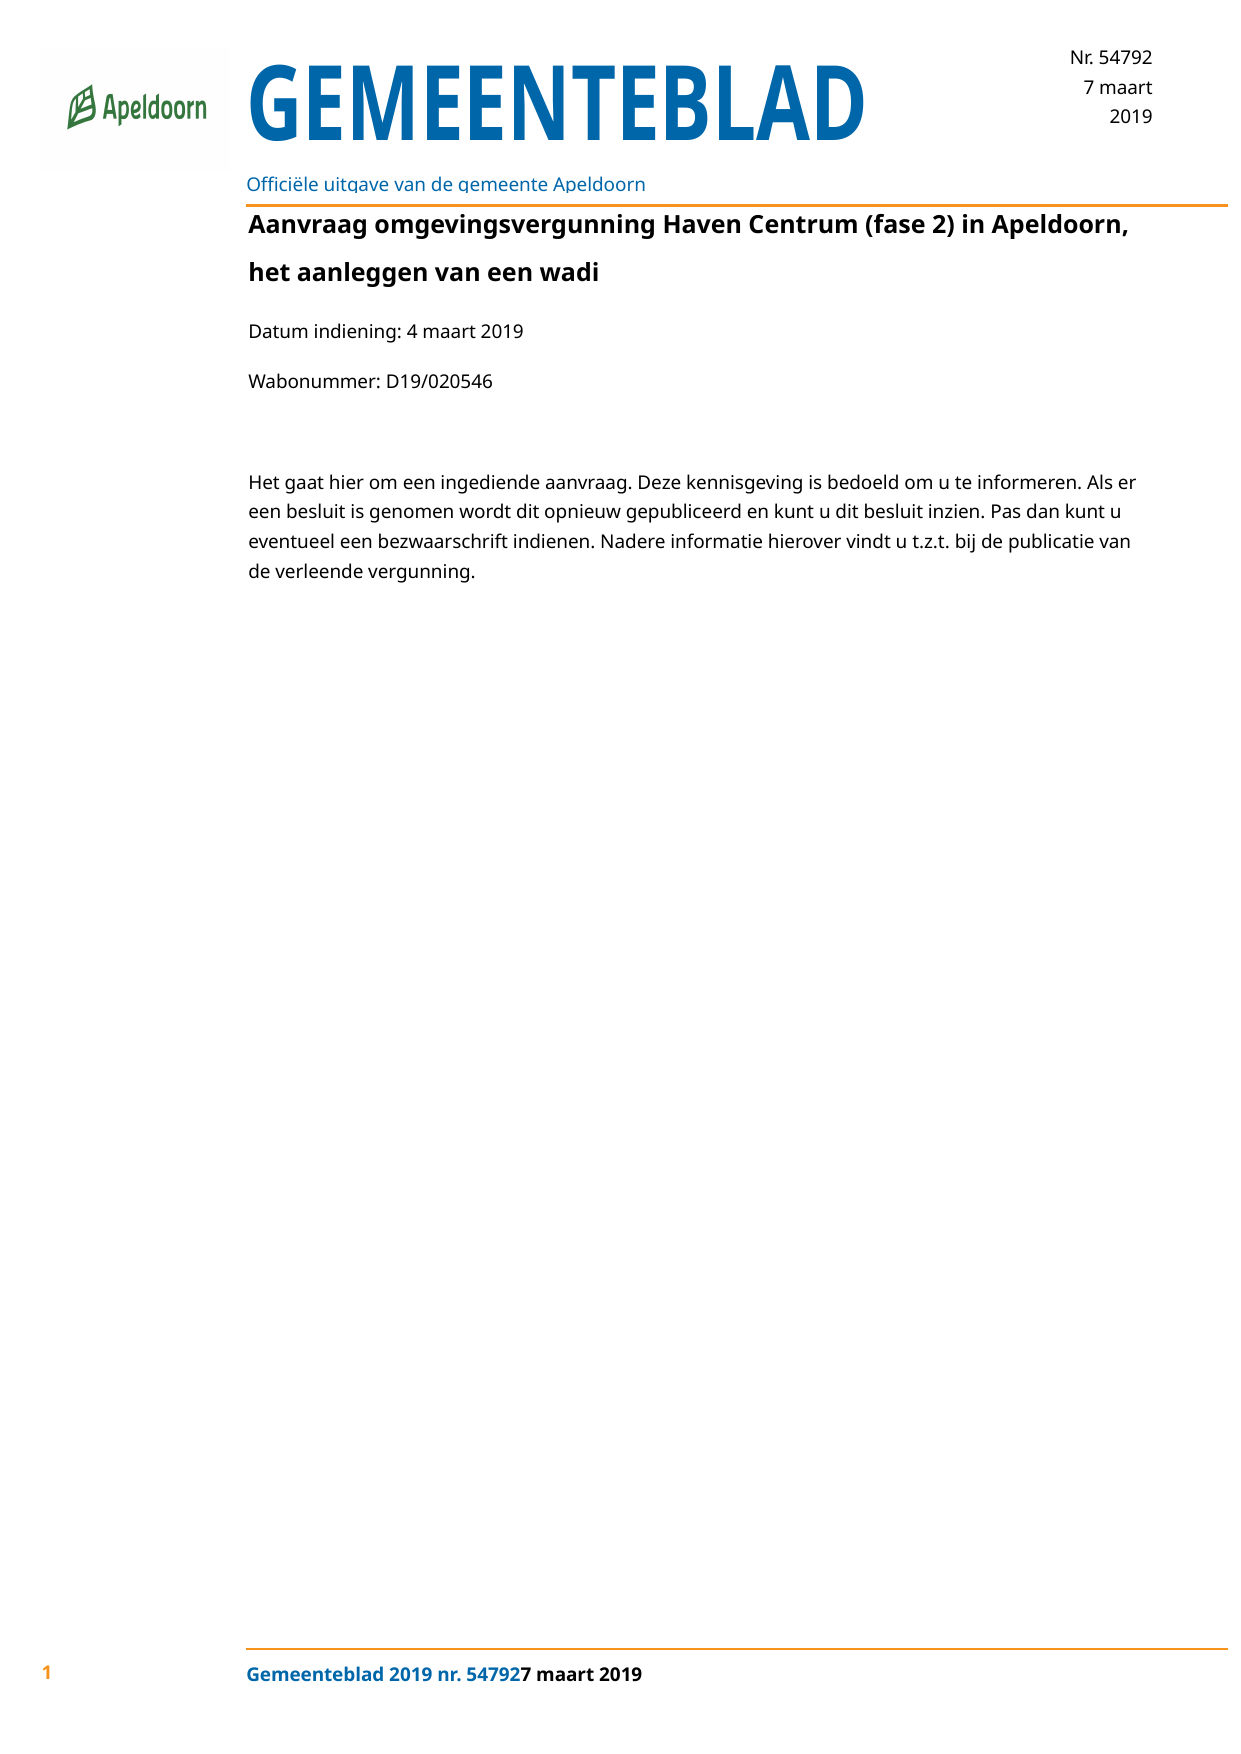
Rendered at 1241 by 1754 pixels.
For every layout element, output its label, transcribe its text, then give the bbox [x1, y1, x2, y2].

picture [41, 47, 231, 172]
text Datum indiening: 4 maart 2019 [248, 318, 1152, 344]
text Wabonummer: D19/020546 [248, 368, 1152, 394]
text Het gaat hier om een ingediende aanvraag. Deze kennisgeving is bedoeld om u te informeren. Als er een besluit is genomen wordt dit opnieuw gepubliceerd en kunt u dit besluit inzien. Pas dan kunt u eventueel een bezwaarschrift indienen. Nadere informatie hierover vindt u t.z.t. bij de publicatie van de verleende vergunning. [248, 469, 1152, 584]
text Aanvraag omgevingsvergunning Haven Centrum (fase 2) in Apeldoorn, het aanleggen van een wadi [248, 207, 1152, 288]
